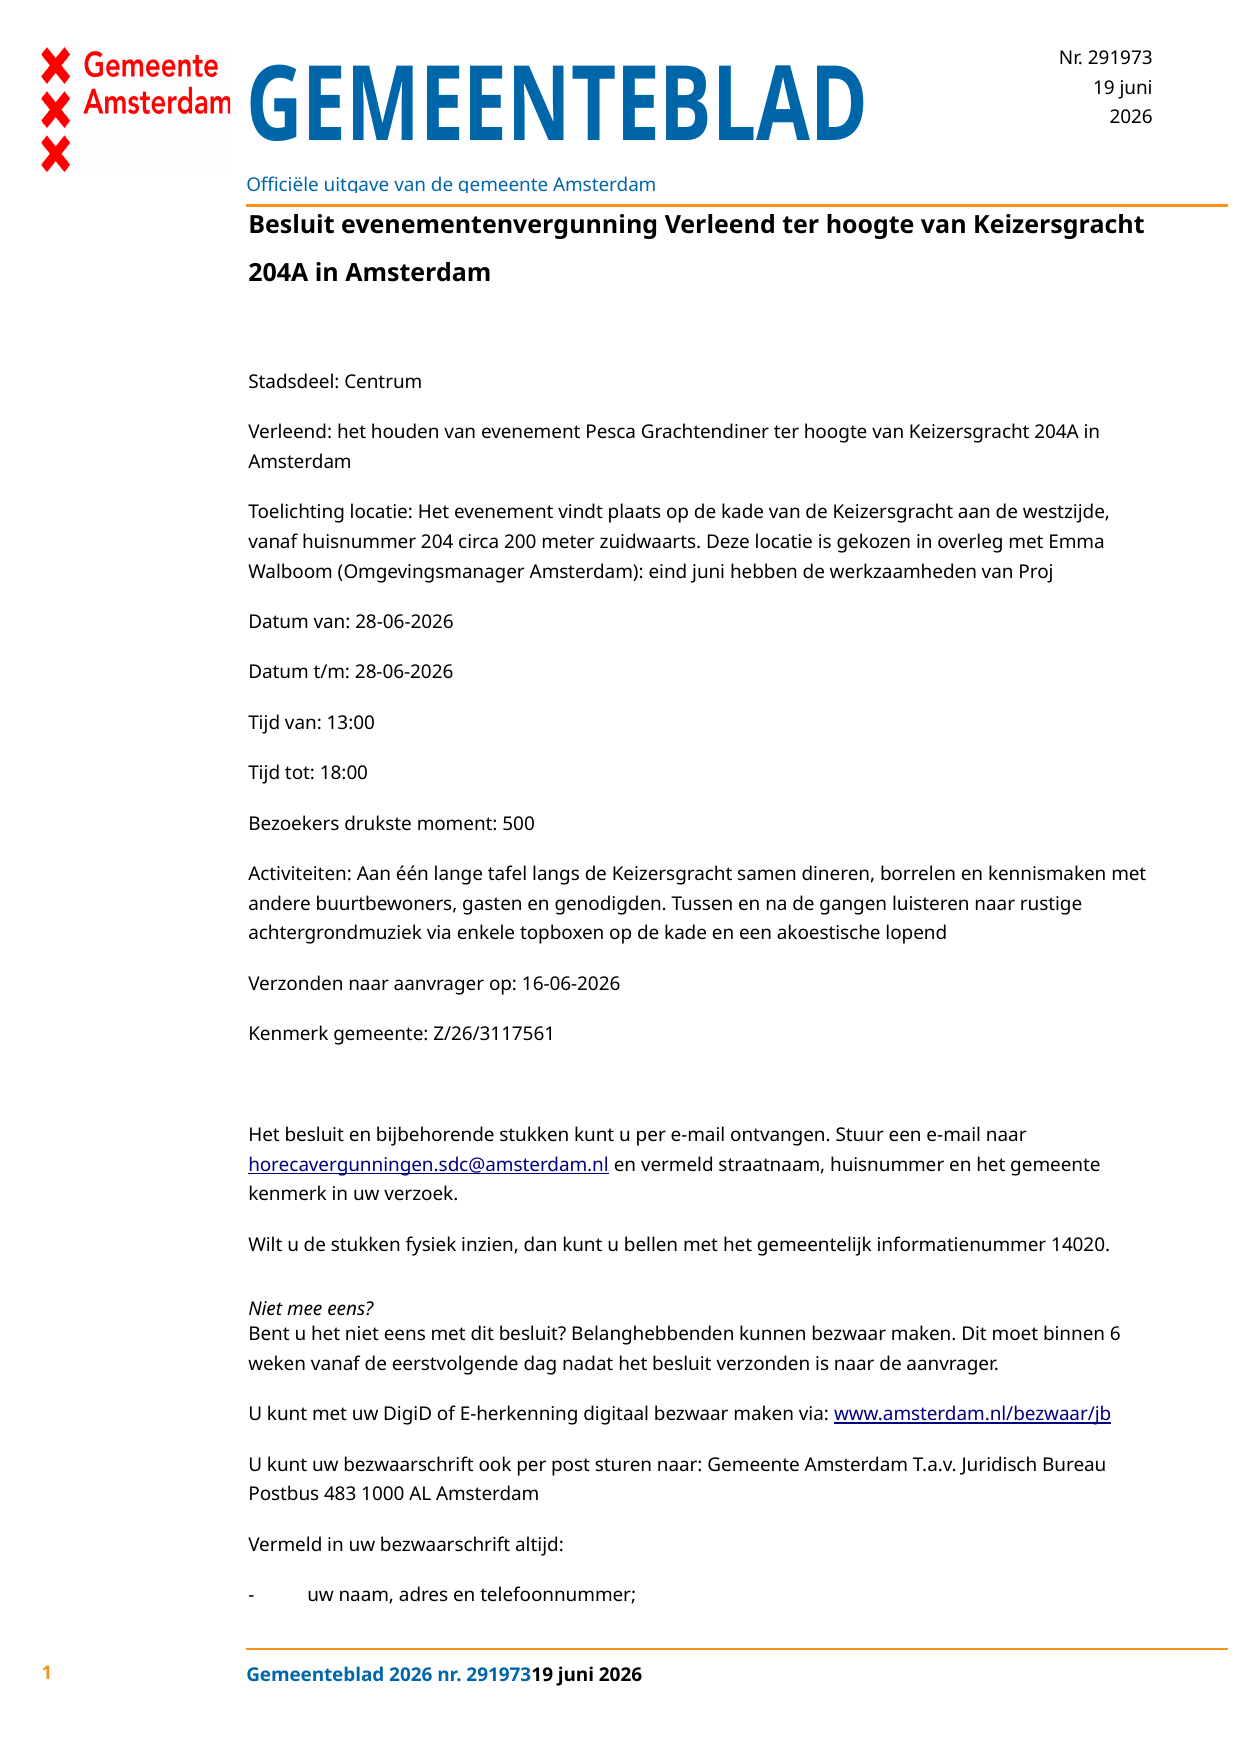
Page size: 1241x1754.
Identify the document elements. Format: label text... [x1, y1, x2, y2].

text Besluit evenementenvergunning Verleend ter hoogte van Keizersgracht 204A in Amsterdam [248, 207, 1152, 288]
text U kunt uw bezwaarschrift ook per post sturen naar: Gemeente Amsterdam T.a.v. Juridisch Bureau Postbus 483 1000 AL Amsterdam [248, 1451, 1152, 1506]
text Toelichting locatie: Het evenement vindt plaats op de kade van de Keizersgracht aan de westzijde, vanaf huisnummer 204 circa 200 meter zuidwaarts. Deze locatie is gekozen in overleg met Emma Walboom (Omgevingsmanager Amsterdam): eind juni hebben de werkzaamheden van Proj [248, 499, 1152, 584]
text Niet mee eens? [248, 1295, 1152, 1321]
text Bezoekers drukste moment: 500 [248, 810, 1152, 836]
list uw naam, adres en telefoonnummer; [248, 1581, 1152, 1607]
picture [41, 47, 231, 172]
text Datum t/m: 28-06-2026 [248, 659, 1152, 684]
text Activiteiten: Aan één lange tafel langs de Keizersgracht samen dineren, borrelen en kennismaken met andere buurtbewoners, gasten en genodigden. Tussen en na de gangen luisteren naar rustige achtergrondmuziek via enkele topboxen op de kade en een akoestische lopend [248, 860, 1152, 945]
text Vermeld in uw bezwaarschrift altijd: [248, 1531, 1152, 1557]
text Bent u het niet eens met dit besluit? Belanghebbenden kunnen bezwaar maken. Dit moet binnen 6 weken vanaf de eerstvolgende dag nadat het besluit verzonden is naar de aanvrager. [248, 1321, 1152, 1376]
text Stadsdeel: Centrum [248, 368, 1152, 394]
text Tijd van: 13:00 [248, 709, 1152, 735]
text Wilt u de stukken fysiek inzien, dan kunt u bellen met het gemeentelijk informatienummer 14020. [248, 1231, 1152, 1257]
text Tijd tot: 18:00 [248, 759, 1152, 785]
text Kenmerk gemeente: Z/26/3117561 [248, 1020, 1152, 1046]
text Verleend: het houden van evenement Pesca Grachtendiner ter hoogte van Keizersgracht 204A in Amsterdam [248, 419, 1152, 474]
text Datum van: 28-06-2026 [248, 608, 1152, 634]
text U kunt met uw DigiD of E-herkenning digitaal bezwaar maken via: www.amsterdam.nl/bezwaar/jb [248, 1401, 1152, 1426]
text Het besluit en bijbehorende stukken kunt u per e-mail ontvangen. Stuur een e-mail naar horecavergunningen.sdc@amsterdam.nl en vermeld straatnaam, huisnummer en het gemeente kenmerk in uw verzoek. [248, 1121, 1152, 1206]
text Verzonden naar aanvrager op: 16-06-2026 [248, 970, 1152, 996]
